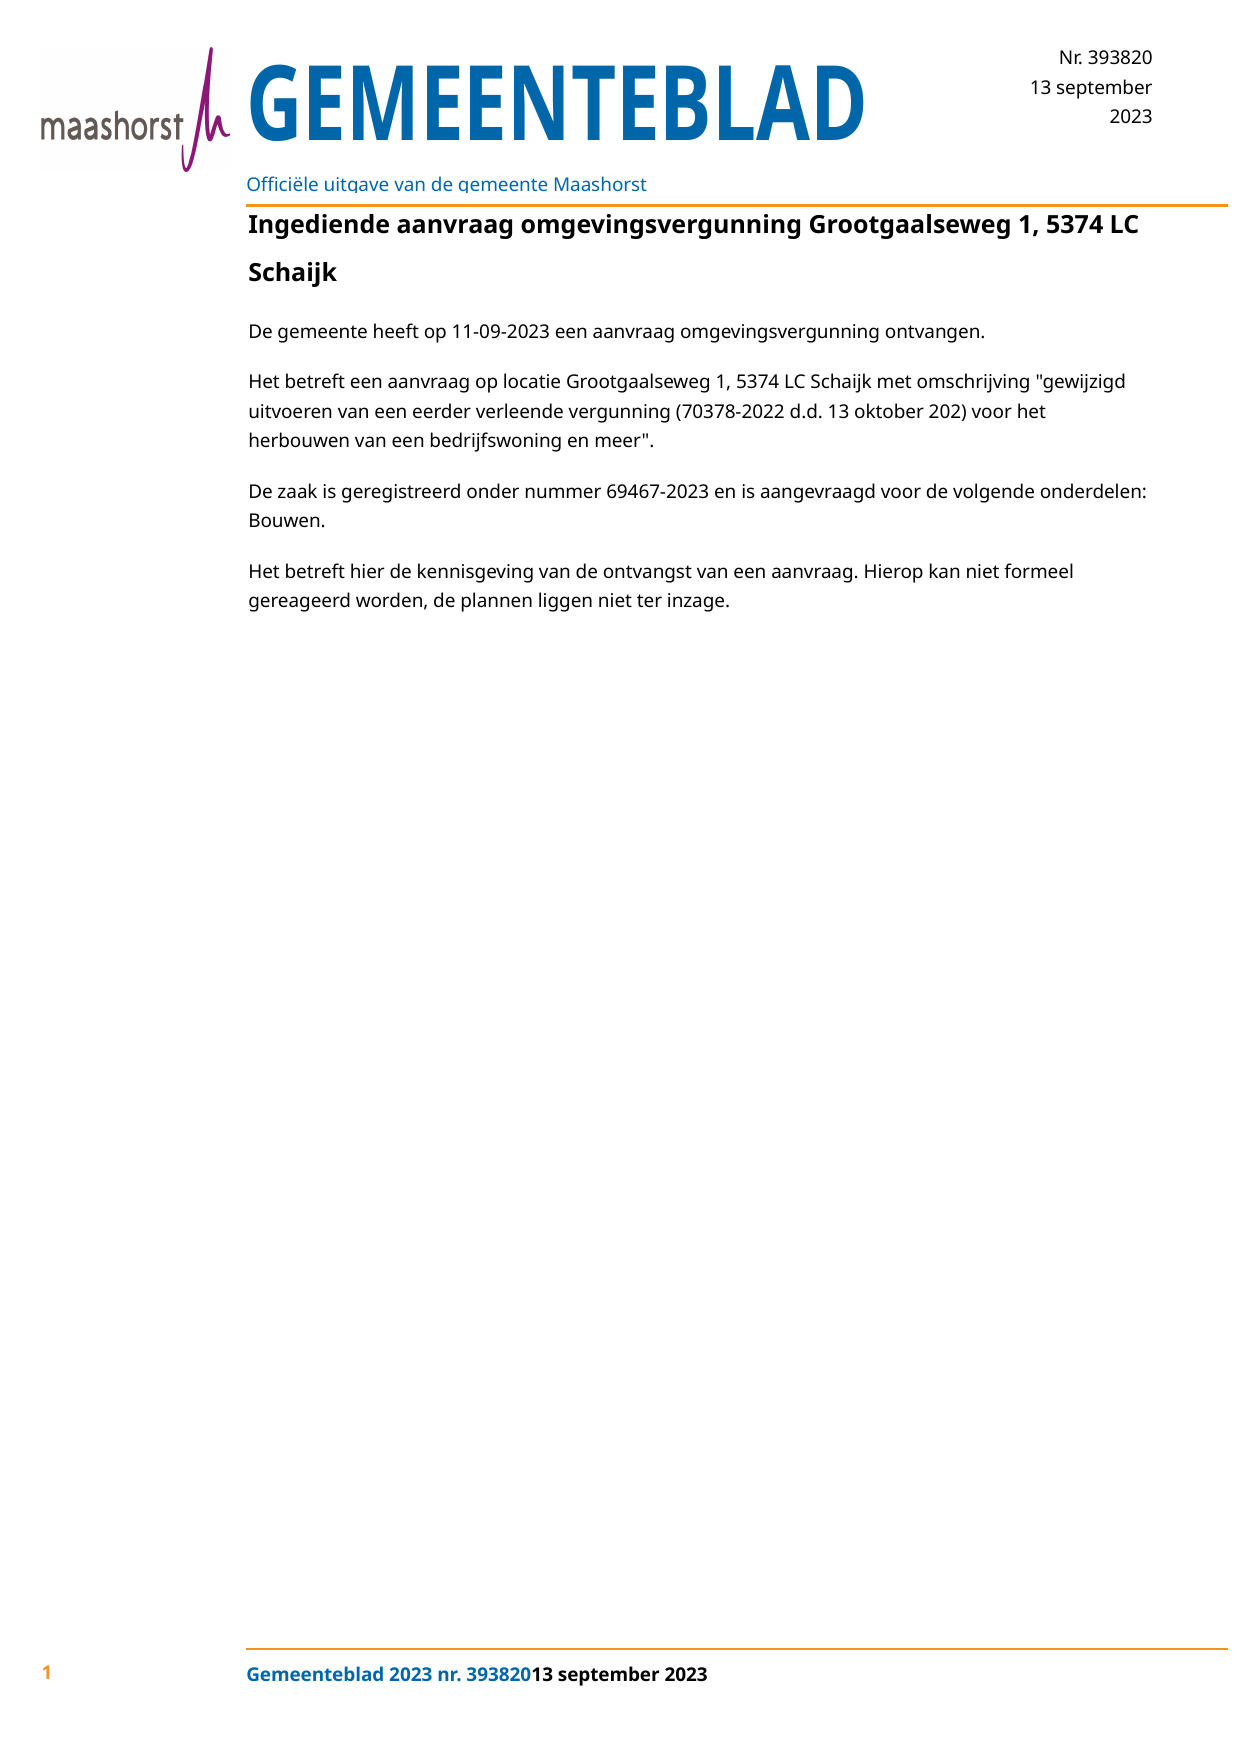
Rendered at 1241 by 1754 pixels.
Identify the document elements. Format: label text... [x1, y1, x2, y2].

picture [41, 47, 231, 172]
text Het betreft hier de kennisgeving van de ontvangst van een aanvraag. Hierop kan niet formeel gereageerd worden, de plannen liggen niet ter inzage. [248, 558, 1152, 613]
text De zaak is geregistreerd onder nummer 69467-2023 en is aangevraagd voor de volgende onderdelen: Bouwen. [248, 478, 1152, 533]
text Ingediende aanvraag omgevingsvergunning Grootgaalseweg 1, 5374 LC Schaijk [248, 207, 1152, 288]
text De gemeente heeft op 11-09-2023 een aanvraag omgevingsvergunning ontvangen. [248, 318, 1152, 344]
text Het betreft een aanvraag op locatie Grootgaalseweg 1, 5374 LC Schaijk met omschrijving "gewijzigd uitvoeren van een eerder verleende vergunning (70378-2022 d.d. 13 oktober 202) voor het herbouwen van een bedrijfswoning en meer". [248, 368, 1152, 453]
